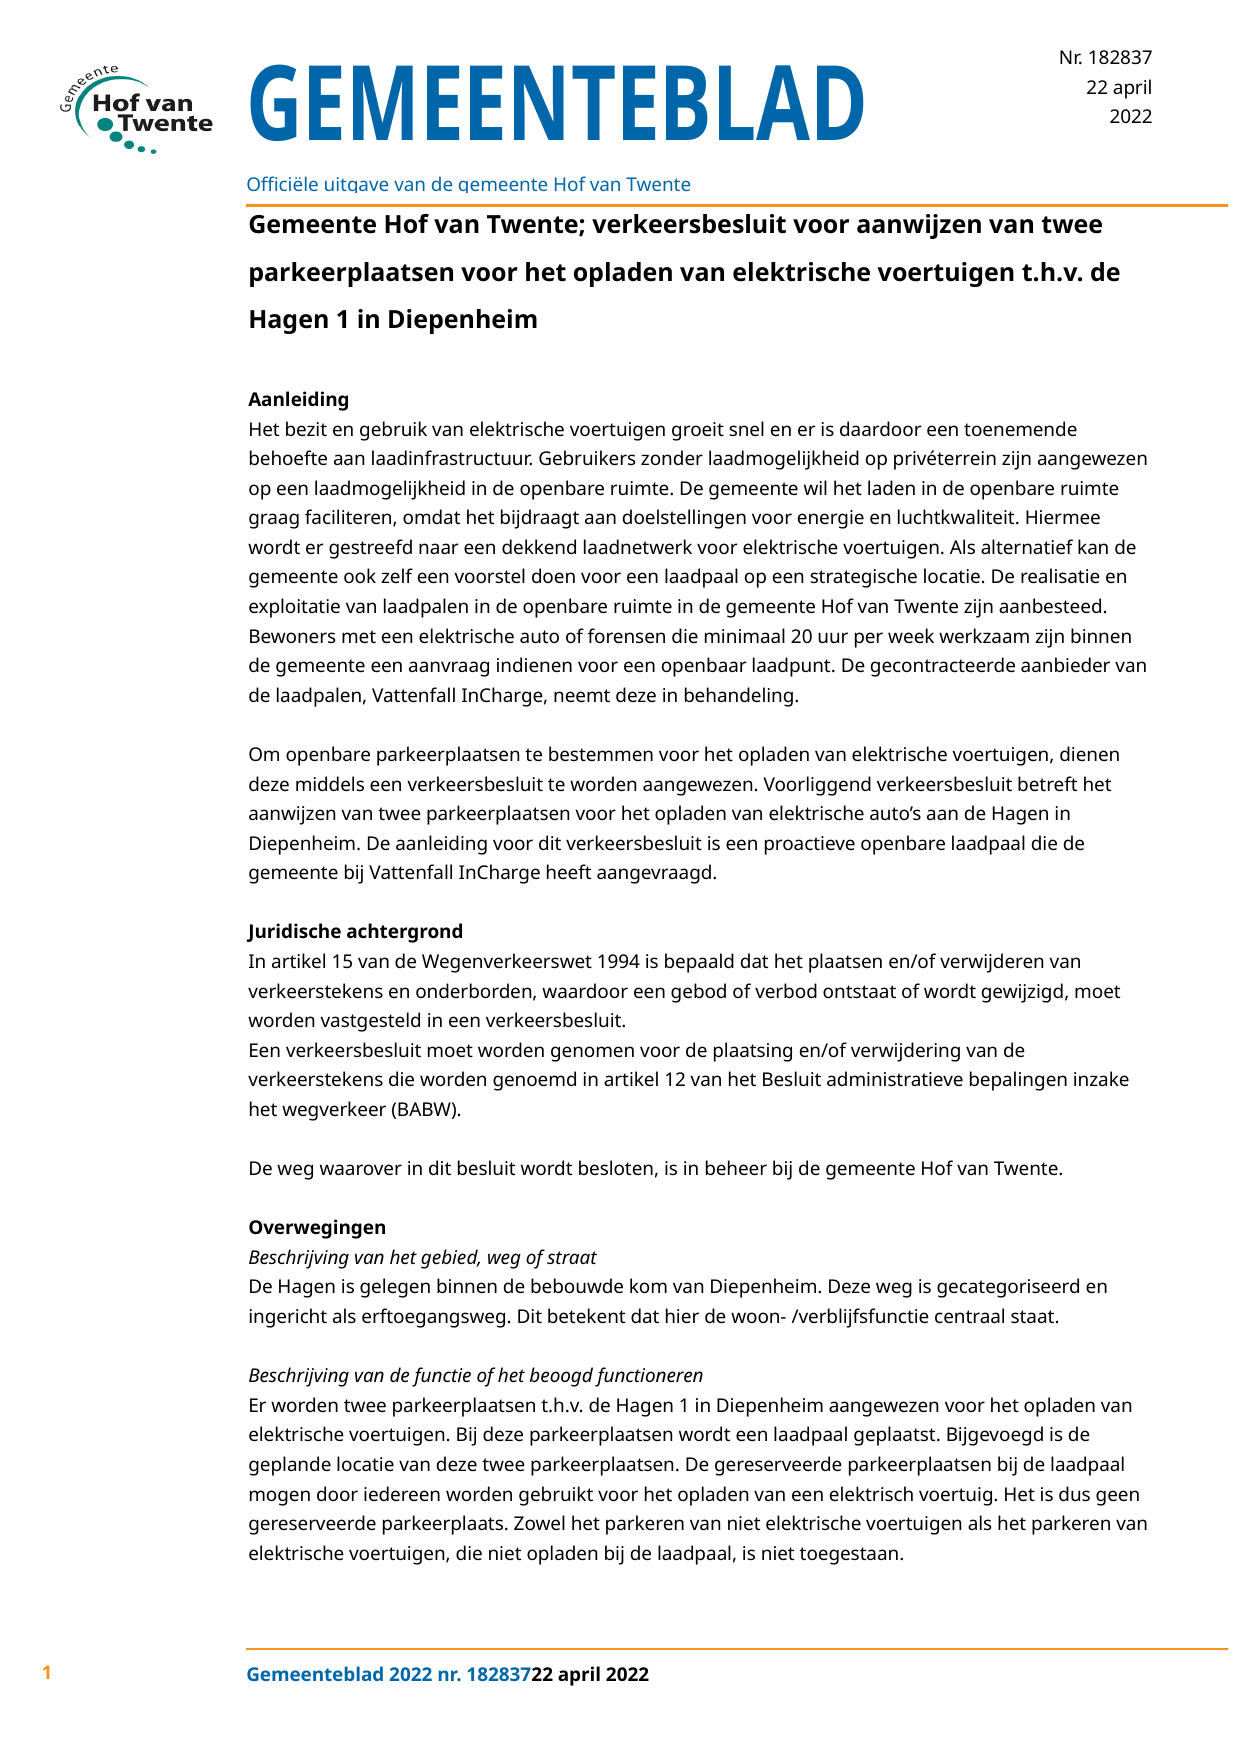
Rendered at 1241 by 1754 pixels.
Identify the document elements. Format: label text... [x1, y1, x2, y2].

text De Hagen is gelegen binnen de bebouwde kom van Diepenheim. Deze weg is gecategoriseerd en ingericht als erftoegangsweg. Dit betekent dat hier de woon- /verblijfsfunctie centraal staat. [248, 1274, 1152, 1329]
text Gemeente Hof van Twente; verkeersbesluit voor aanwijzen van twee parkeerplaatsen voor het opladen van elektrische voertuigen t.h.v. de Hagen 1 in Diepenheim [248, 207, 1152, 336]
text Beschrijving van het gebied, weg of straat [248, 1244, 1152, 1270]
text De weg waarover in dit besluit wordt besloten, is in beheer bij de gemeente Hof van Twente. [248, 1155, 1152, 1181]
text Overwegingen [248, 1214, 1152, 1240]
text In artikel 15 van de Wegenverkeerswet 1994 is bepaald dat het plaatsen en/of verwijderen van verkeerstekens en onderborden, waardoor een gebod of verbod ontstaat of wordt gewijzigd, moet worden vastgesteld in een verkeersbesluit. [248, 948, 1152, 1033]
text Er worden twee parkeerplaatsen t.h.v. de Hagen 1 in Diepenheim aangewezen voor het opladen van elektrische voertuigen. Bij deze parkeerplaatsen wordt een laadpaal geplaatst. Bijgevoegd is de geplande locatie van deze twee parkeerplaatsen. De gereserveerde parkeerplaatsen bij de laadpaal mogen door iedereen worden gebruikt voor het opladen van een elektrisch voertuig. Het is dus geen gereserveerde parkeerplaats. Zowel het parkeren van niet elektrische voertuigen als het parkeren van elektrische voertuigen, die niet opladen bij de laadpaal, is niet toegestaan. [248, 1392, 1152, 1566]
text Juridische achtergrond [248, 919, 1152, 944]
text Een verkeersbesluit moet worden genomen voor de plaatsing en/of verwijdering van de verkeerstekens die worden genoemd in artikel 12 van het Besluit administratieve bepalingen inzake het wegverkeer (BABW). [248, 1037, 1152, 1122]
text Aanleiding [248, 386, 1152, 412]
text Beschrijving van de functie of het beoogd functioneren [248, 1362, 1152, 1388]
picture [41, 47, 231, 172]
text Om openbare parkeerplaatsen te bestemmen voor het opladen van elektrische voertuigen, dienen deze middels een verkeersbesluit te worden aangewezen. Voorliggend verkeersbesluit betreft het aanwijzen van twee parkeerplaatsen voor het opladen van elektrische auto’s aan de Hagen in Diepenheim. De aanleiding voor dit verkeersbesluit is een proactieve openbare laadpaal die de gemeente bij Vattenfall InCharge heeft aangevraagd. [248, 741, 1152, 885]
text Het bezit en gebruik van elektrische voertuigen groeit snel en er is daardoor een toenemende behoefte aan laadinfrastructuur. Gebruikers zonder laadmogelijkheid op privéterrein zijn aangewezen op een laadmogelijkheid in de openbare ruimte. De gemeente wil het laden in de openbare ruimte graag faciliteren, omdat het bijdraagt aan doelstellingen voor energie en luchtkwaliteit. Hiermee wordt er gestreefd naar een dekkend laadnetwerk voor elektrische voertuigen. Als alternatief kan de gemeente ook zelf een voorstel doen voor een laadpaal op een strategische locatie. De realisatie en exploitatie van laadpalen in de openbare ruimte in de gemeente Hof van Twente zijn aanbesteed. Bewoners met een elektrische auto of forensen die minimaal 20 uur per week werkzaam zijn binnen de gemeente een aanvraag indienen voor een openbaar laadpunt. De gecontracteerde aanbieder van de laadpalen, Vattenfall InCharge, neemt deze in behandeling. [248, 416, 1152, 708]
